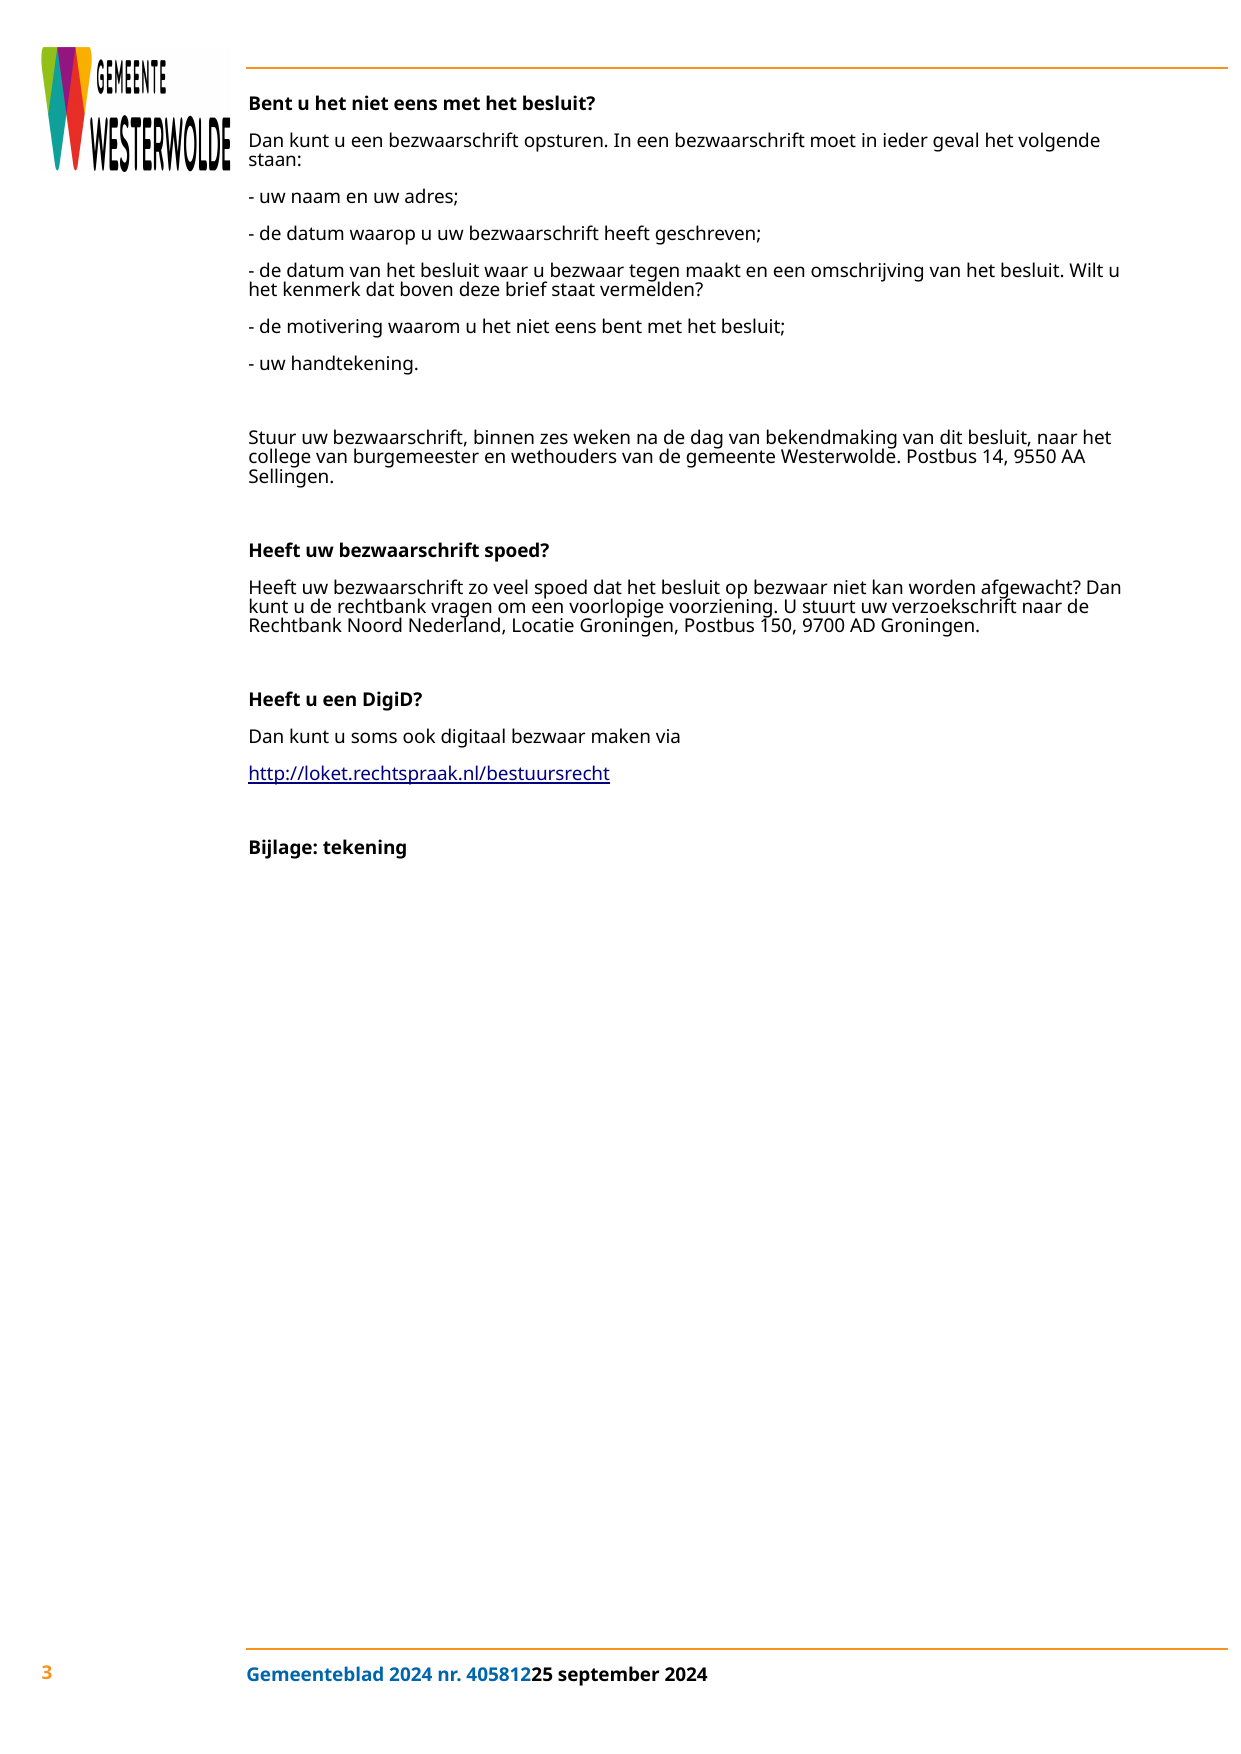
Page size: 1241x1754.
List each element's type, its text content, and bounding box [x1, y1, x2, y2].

text Dan kunt u soms ook digitaal bezwaar maken via [248, 728, 1152, 747]
text - de motivering waarom u het niet eens bent met het besluit; [248, 318, 1152, 337]
text Bijlage: tekening [248, 839, 1152, 858]
text - uw handtekening. [248, 355, 1152, 374]
text Heeft uw bezwaarschrift spoed? [248, 542, 1152, 561]
text Dan kunt u een bezwaarschrift opsturen. In een bezwaarschrift moet in ieder geval het volgende staan: [248, 132, 1152, 170]
text Heeft u een DigiD? [248, 691, 1152, 710]
text - uw naam en uw adres; [248, 188, 1152, 207]
text - de datum waarop u uw bezwaarschrift heeft geschreven; [248, 225, 1152, 244]
text http://loket.rechtspraak.nl/bestuursrecht [248, 765, 1152, 784]
text Bent u het niet eens met het besluit? [248, 95, 1152, 114]
picture [41, 47, 231, 172]
text Stuur uw bezwaarschrift, binnen zes weken na de dag van bekendmaking van dit besluit, naar het college van burgemeester en wethouders van de gemeente Westerwolde. Postbus 14, 9550 AA Sellingen. [248, 429, 1152, 487]
text - de datum van het besluit waar u bezwaar tegen maakt en een omschrijving van het besluit. Wilt u het kenmerk dat boven deze brief staat vermelden? [248, 262, 1152, 301]
text Heeft uw bezwaarschrift zo veel spoed dat het besluit op bezwaar niet kan worden afgewacht? Dan kunt u de rechtbank vragen om een voorlopige voorziening. U stuurt uw verzoekschrift naar de Rechtbank Noord Nederland, Locatie Groningen, Postbus 150, 9700 AD Groningen. [248, 579, 1152, 636]
